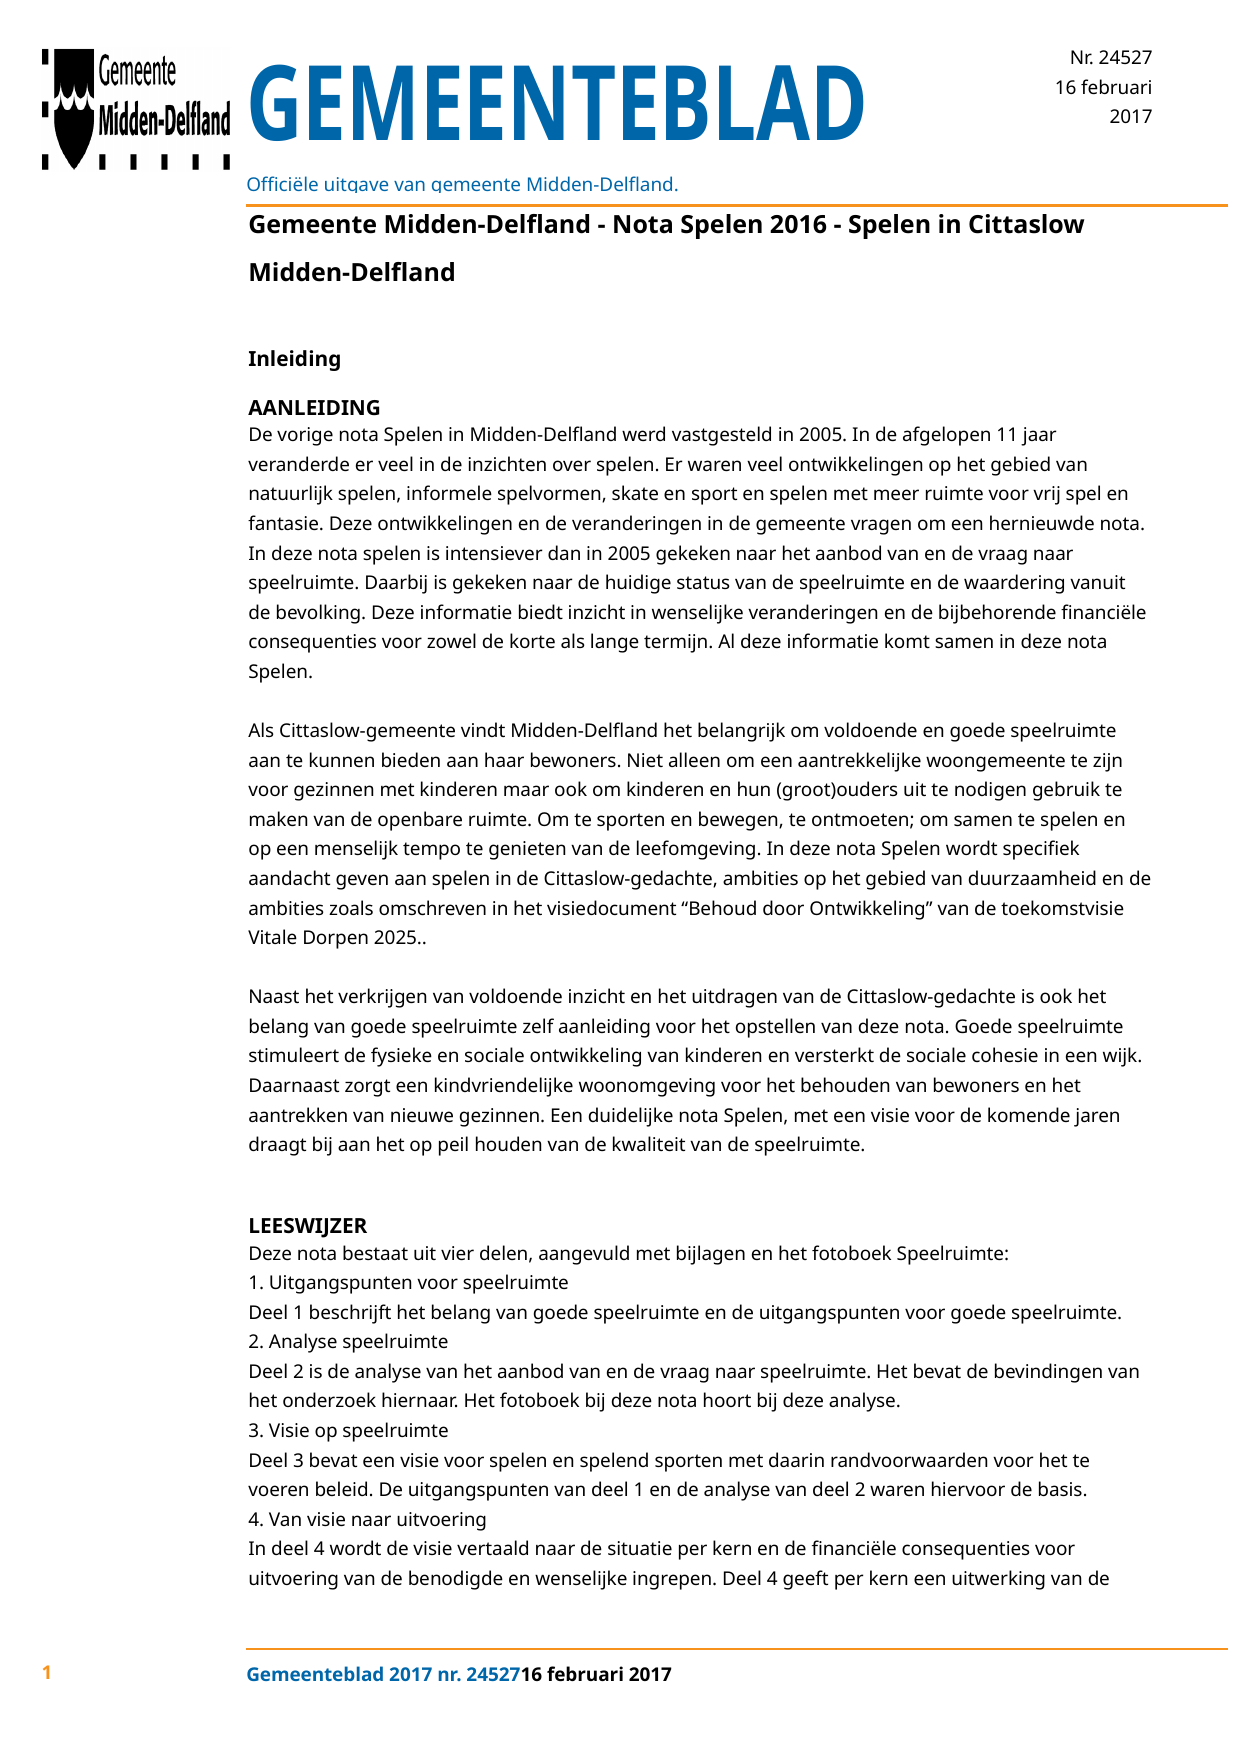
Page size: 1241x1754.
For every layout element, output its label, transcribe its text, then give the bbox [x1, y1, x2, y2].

text LEESWIJZER [248, 1211, 1152, 1240]
text 3. Visie op speelruimte [248, 1417, 1152, 1443]
text AANLEIDING [248, 393, 1152, 421]
text Inleiding [248, 344, 1152, 372]
picture [41, 47, 231, 172]
text 1. Uitgangspunten voor speelruimte [248, 1269, 1152, 1295]
text Deel 1 beschrijft het belang van goede speelruimte en de uitgangspunten voor goede speelruimte. [248, 1299, 1152, 1325]
text Gemeente Midden-Delfland - Nota Spelen 2016 - Spelen in Cittaslow Midden-Delfland [248, 207, 1152, 288]
text Deel 3 bevat een visie voor spelen en spelend sporten met daarin randvoorwaarden voor het te voeren beleid. De uitgangspunten van deel 1 en de analyse van deel 2 waren hiervoor de basis. [248, 1447, 1152, 1502]
text 4. Van visie naar uitvoering [248, 1506, 1152, 1532]
text Deel 2 is de analyse van het aanbod van en de vraag naar speelruimte. Het bevat de bevindingen van het onderzoek hiernaar. Het fotoboek bij deze nota hoort bij deze analyse. [248, 1358, 1152, 1413]
text In deel 4 wordt de visie vertaald naar de situatie per kern en de financiële consequenties voor uitvoering van de benodigde en wenselijke ingrepen. Deel 4 geeft per kern een uitwerking van de [248, 1536, 1152, 1591]
text 2. Analyse speelruimte [248, 1328, 1152, 1354]
text Deze nota bestaat uit vier delen, aangevuld met bijlagen en het fotoboek Speelruimte: [248, 1240, 1152, 1266]
text Als Cittaslow-gemeente vindt Midden-Delfland het belangrijk om voldoende en goede speelruimte aan te kunnen bieden aan haar bewoners. Niet alleen om een aantrekkelijke woongemeente te zijn voor gezinnen met kinderen maar ook om kinderen en hun (groot)ouders uit te nodigen gebruik te maken van de openbare ruimte. Om te sporten en bewegen, te ontmoeten; om samen te spelen en op een menselijk tempo te genieten van de leefomgeving. In deze nota Spelen wordt specifiek aandacht geven aan spelen in de Cittaslow-gedachte, ambities op het gebied van duurzaamheid en de ambities zoals omschreven in het visiedocument “Behoud door Ontwikkeling” van de toekomstvisie Vitale Dorpen 2025.. [248, 717, 1152, 950]
text Naast het verkrijgen van voldoende inzicht en het uitdragen van de Cittaslow-gedachte is ook het belang van goede speelruimte zelf aanleiding voor het opstellen van deze nota. Goede speelruimte stimuleert de fysieke en sociale ontwikkeling van kinderen en versterkt de sociale cohesie in een wijk. Daarnaast zorgt een kindvriendelijke woonomgeving voor het behouden van bewoners en het aantrekken van nieuwe gezinnen. Een duidelijke nota Spelen, met een visie voor de komende jaren draagt bij aan het op peil houden van de kwaliteit van de speelruimte. [248, 983, 1152, 1157]
text De vorige nota Spelen in Midden-Delfland werd vastgesteld in 2005. In de afgelopen 11 jaar veranderde er veel in de inzichten over spelen. Er waren veel ontwikkelingen op het gebied van natuurlijk spelen, informele spelvormen, skate en sport en spelen met meer ruimte voor vrij spel en fantasie. Deze ontwikkelingen en de veranderingen in de gemeente vragen om een hernieuwde nota. In deze nota spelen is intensiever dan in 2005 gekeken naar het aanbod van en de vraag naar speelruimte. Daarbij is gekeken naar de huidige status van de speelruimte en de waardering vanuit de bevolking. Deze informatie biedt inzicht in wenselijke veranderingen en de bijbehorende financiële consequenties voor zowel de korte als lange termijn. Al deze informatie komt samen in deze nota Spelen. [248, 421, 1152, 684]
